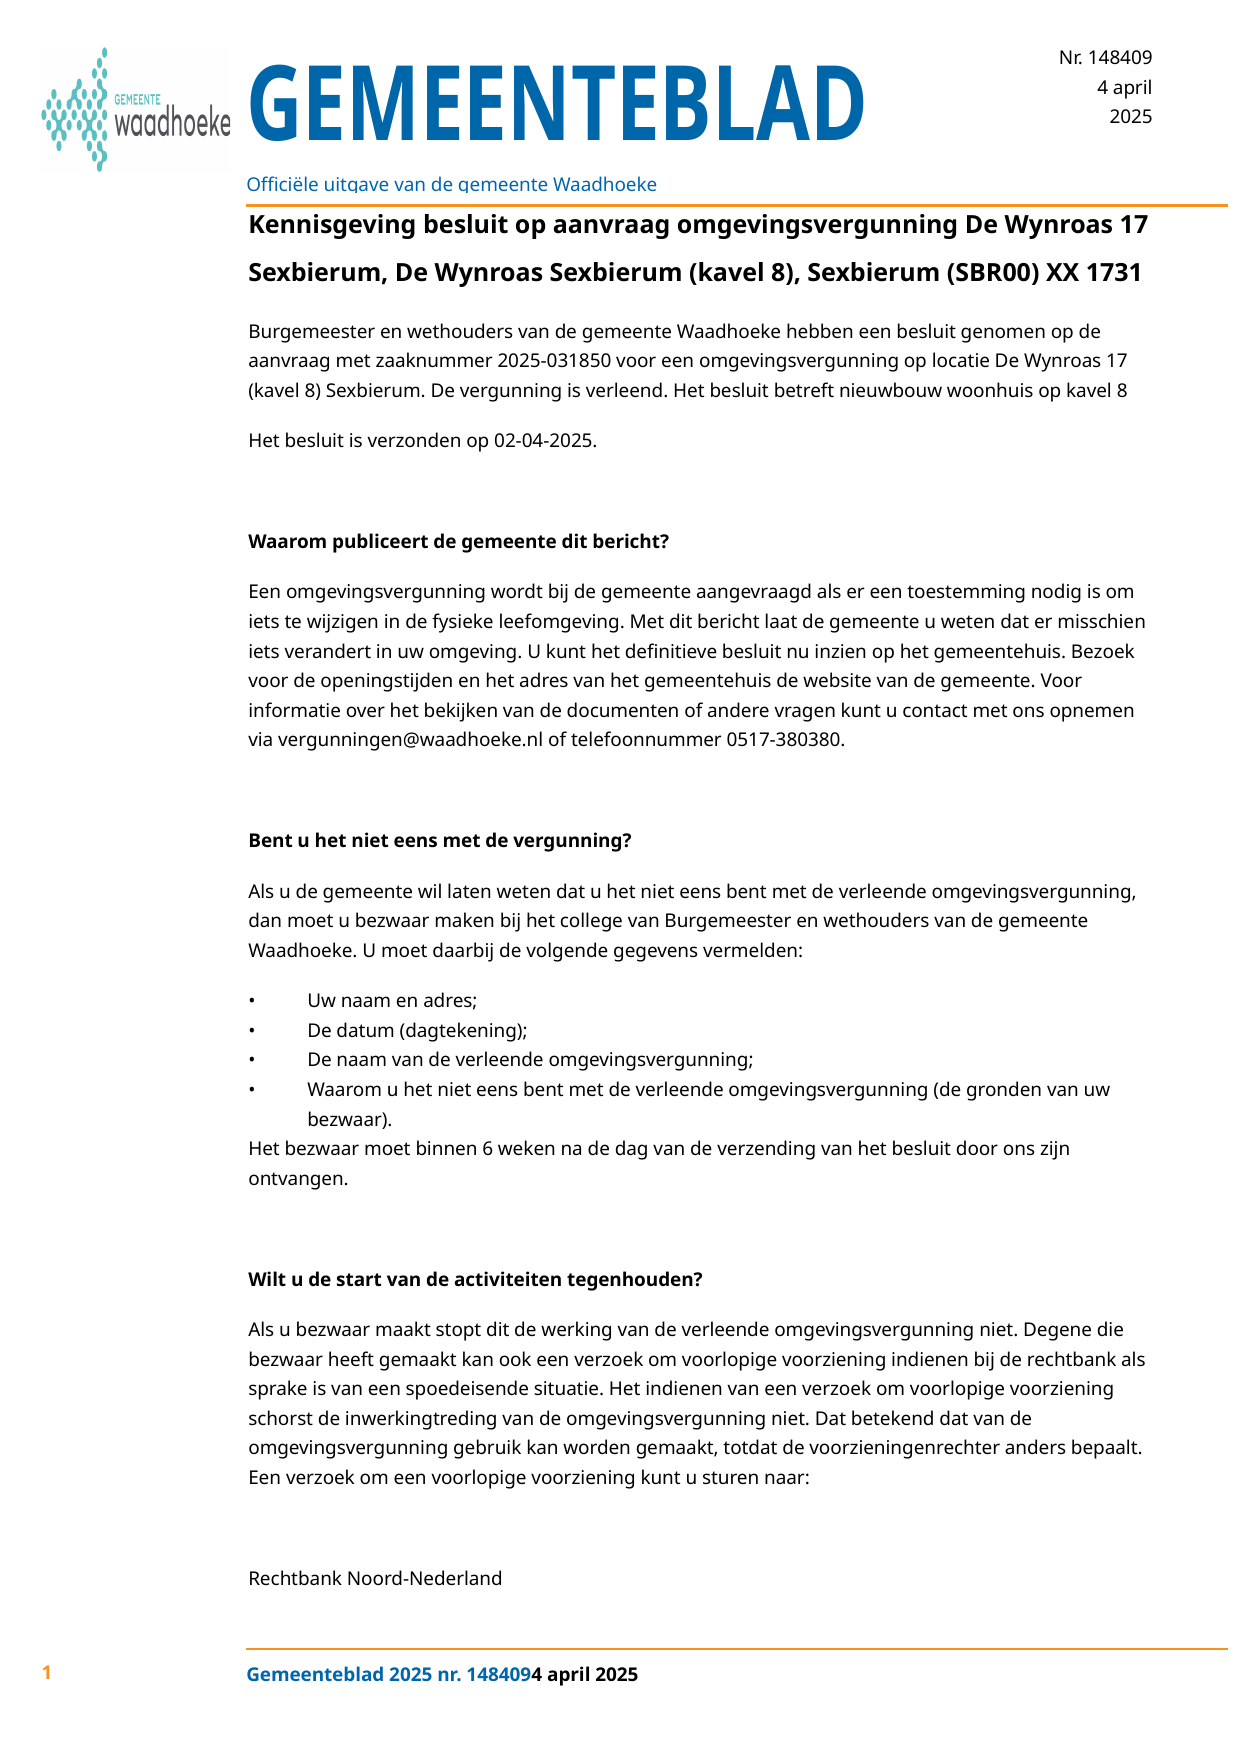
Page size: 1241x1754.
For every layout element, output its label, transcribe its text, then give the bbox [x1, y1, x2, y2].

text Een omgevingsvergunning wordt bij de gemeente aangevraagd als er een toestemming nodig is om iets te wijzigen in de fysieke leefomgeving. Met dit bericht laat de gemeente u weten dat er misschien iets verandert in uw omgeving. U kunt het definitieve besluit nu inzien op het gemeentehuis. Bezoek voor de openingstijden en het adres van het gemeentehuis de website van de gemeente. Voor informatie over het bekijken van de documenten of andere vragen kunt u contact met ons opnemen via vergunningen@waadhoeke.nl of telefoonnummer 0517-380380. [248, 579, 1152, 752]
list Waarom u het niet eens bent met de verleende omgevingsvergunning (de gronden van uw bezwaar). [248, 1076, 1152, 1132]
text Het besluit is verzonden op 02-04-2025. [248, 427, 1152, 453]
text Waarom publiceert de gemeente dit bericht? [248, 528, 1152, 554]
text Het bezwaar moet binnen 6 weken na de dag van de verzending van het besluit door ons zijn ontvangen. [248, 1135, 1152, 1191]
list De naam van de verleende omgevingsvergunning; [248, 1047, 1152, 1072]
list De datum (dagtekening); [248, 1017, 1152, 1043]
picture [41, 47, 231, 172]
text Als u de gemeente wil laten weten dat u het niet eens bent met de verleende omgevingsvergunning, dan moet u bezwaar maken bij het college van Burgemeester en wethouders van de gemeente Waadhoeke. U moet daarbij de volgende gegevens vermelden: [248, 878, 1152, 963]
text Wilt u de start van de activiteiten tegenhouden? [248, 1266, 1152, 1292]
list Uw naam en adres; [248, 987, 1152, 1013]
text Rechtbank Noord-Nederland [248, 1565, 1152, 1591]
text Burgemeester en wethouders van de gemeente Waadhoeke hebben een besluit genomen op de aanvraag met zaaknummer 2025-031850 voor een omgevingsvergunning op locatie De Wynroas 17 (kavel 8) Sexbierum. De vergunning is verleend. Het besluit betreft nieuwbouw woonhuis op kavel 8 [248, 318, 1152, 403]
text Als u bezwaar maakt stopt dit de werking van de verleende omgevingsvergunning niet. Degene die bezwaar heeft gemaakt kan ook een verzoek om voorlopige voorziening indienen bij de rechtbank als sprake is van een spoedeisende situatie. Het indienen van een verzoek om voorlopige voorziening schorst de inwerkingtreding van de omgevingsvergunning niet. Dat betekend dat van de omgevingsvergunning gebruik kan worden gemaakt, totdat de voorzieningenrechter anders bepaalt. Een verzoek om een voorlopige voorziening kunt u sturen naar: [248, 1316, 1152, 1490]
text Bent u het niet eens met de vergunning? [248, 827, 1152, 853]
text Kennisgeving besluit op aanvraag omgevingsvergunning De Wynroas 17 Sexbierum, De Wynroas Sexbierum (kavel 8), Sexbierum (SBR00) XX 1731 [248, 207, 1152, 288]
